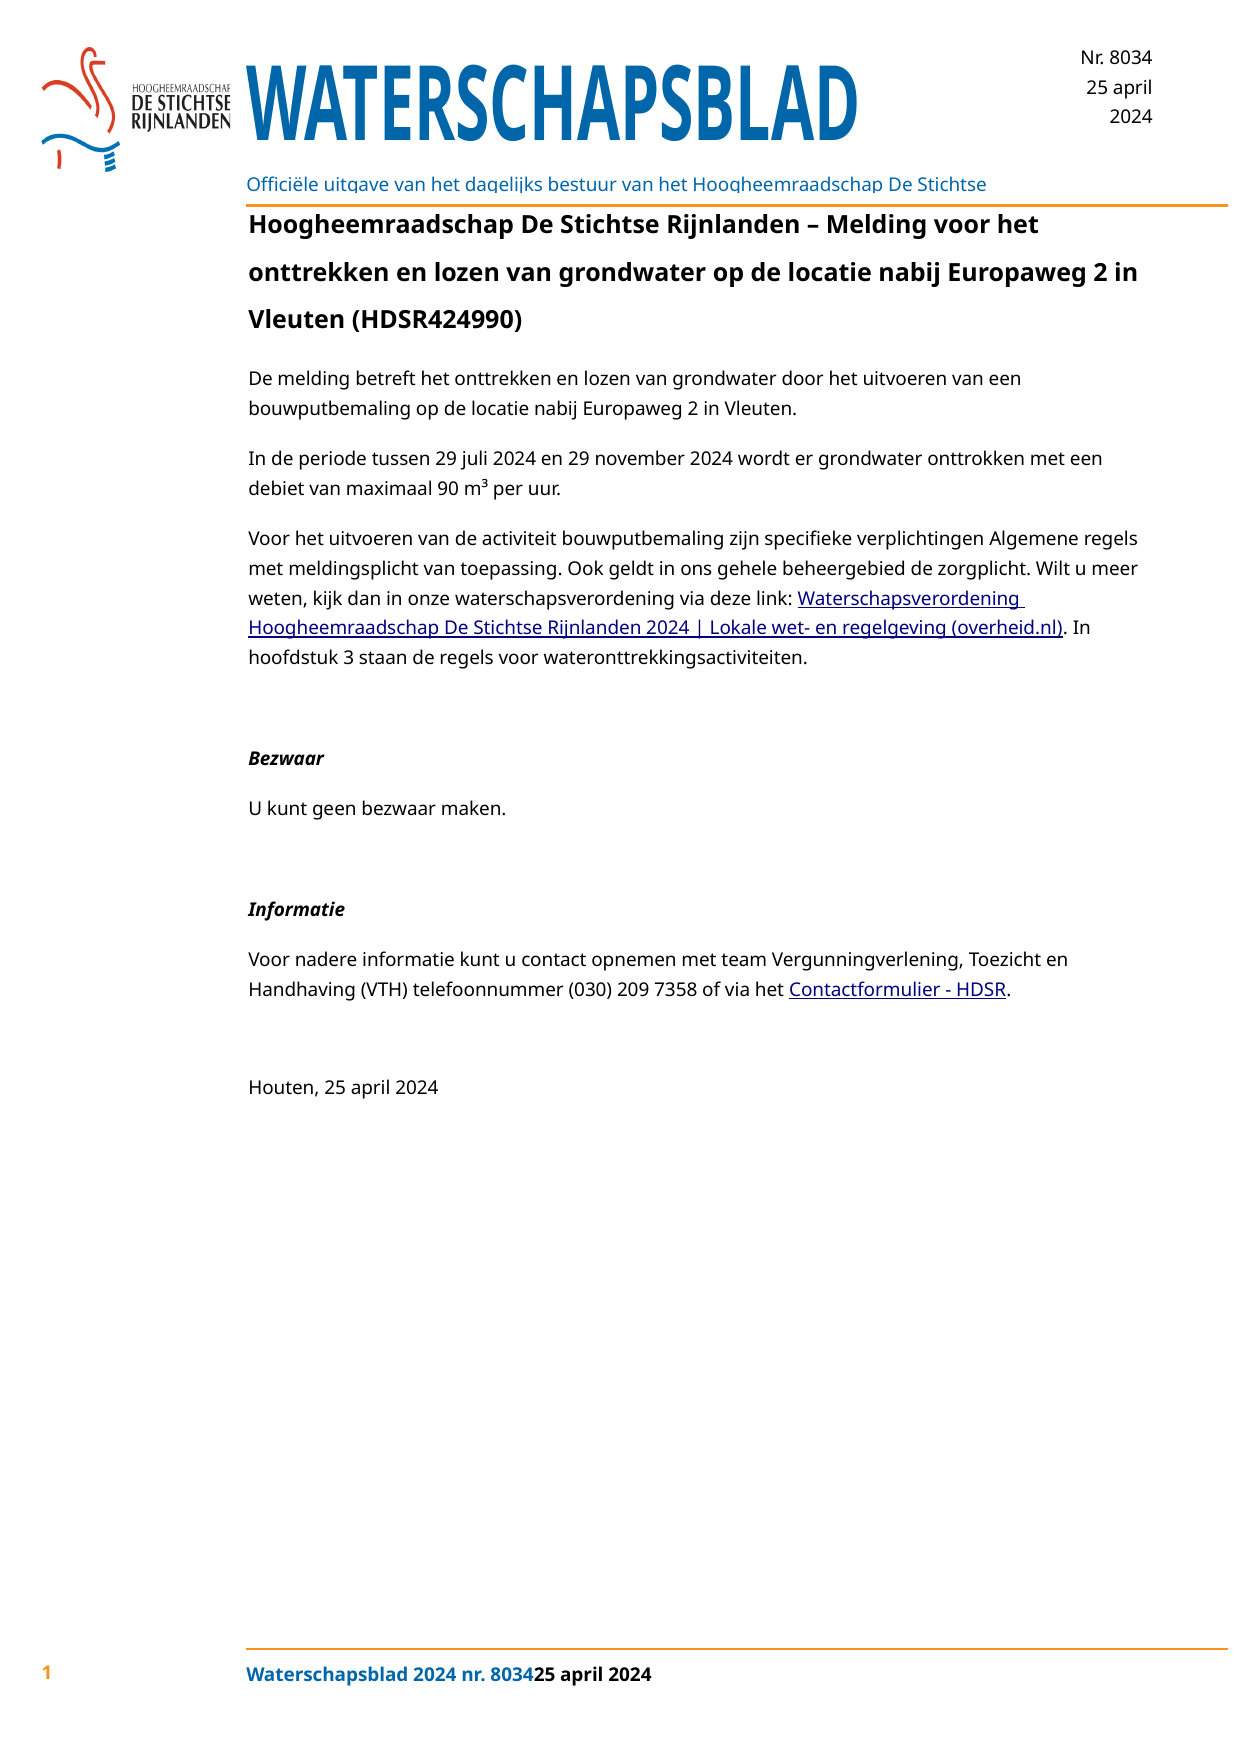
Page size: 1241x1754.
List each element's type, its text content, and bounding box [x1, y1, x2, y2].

text Voor nadere informatie kunt u contact opnemen met team Vergunningverlening, Toezicht en Handhaving (VTH) telefoonnummer (030) 209 7358 of via het Contactformulier - HDSR. [248, 946, 1152, 1002]
text Informatie [248, 896, 1152, 922]
picture [41, 47, 231, 172]
text In de periode tussen 29 juli 2024 en 29 november 2024 wordt er grondwater onttrokken met een debiet van maximaal 90 m³ per uur. [248, 446, 1152, 501]
text Voor het uitvoeren van de activiteit bouwputbemaling zijn specifieke verplichtingen Algemene regels met meldingsplicht van toepassing. Ook geldt in ons gehele beheergebied de zorgplicht. Wilt u meer weten, kijk dan in onze waterschapsverordening via deze link: Waterschapsverordening Hoogheemraadschap De Stichtse Rijnlanden 2024 | Lokale wet- en regelgeving (overheid.nl). In hoofdstuk 3 staan de regels voor wateronttrekkingsactiviteiten. [248, 526, 1152, 669]
text U kunt geen bezwaar maken. [248, 795, 1152, 821]
text Houten, 25 april 2024 [248, 1074, 1152, 1100]
text Bezwaar [248, 745, 1152, 770]
text De melding betreft het onttrekken en lozen van grondwater door het uitvoeren van een bouwputbemaling op de locatie nabij Europaweg 2 in Vleuten. [248, 366, 1152, 421]
text Hoogheemraadschap De Stichtse Rijnlanden – Melding voor het onttrekken en lozen van grondwater op de locatie nabij Europaweg 2 in Vleuten (HDSR424990) [248, 207, 1152, 336]
